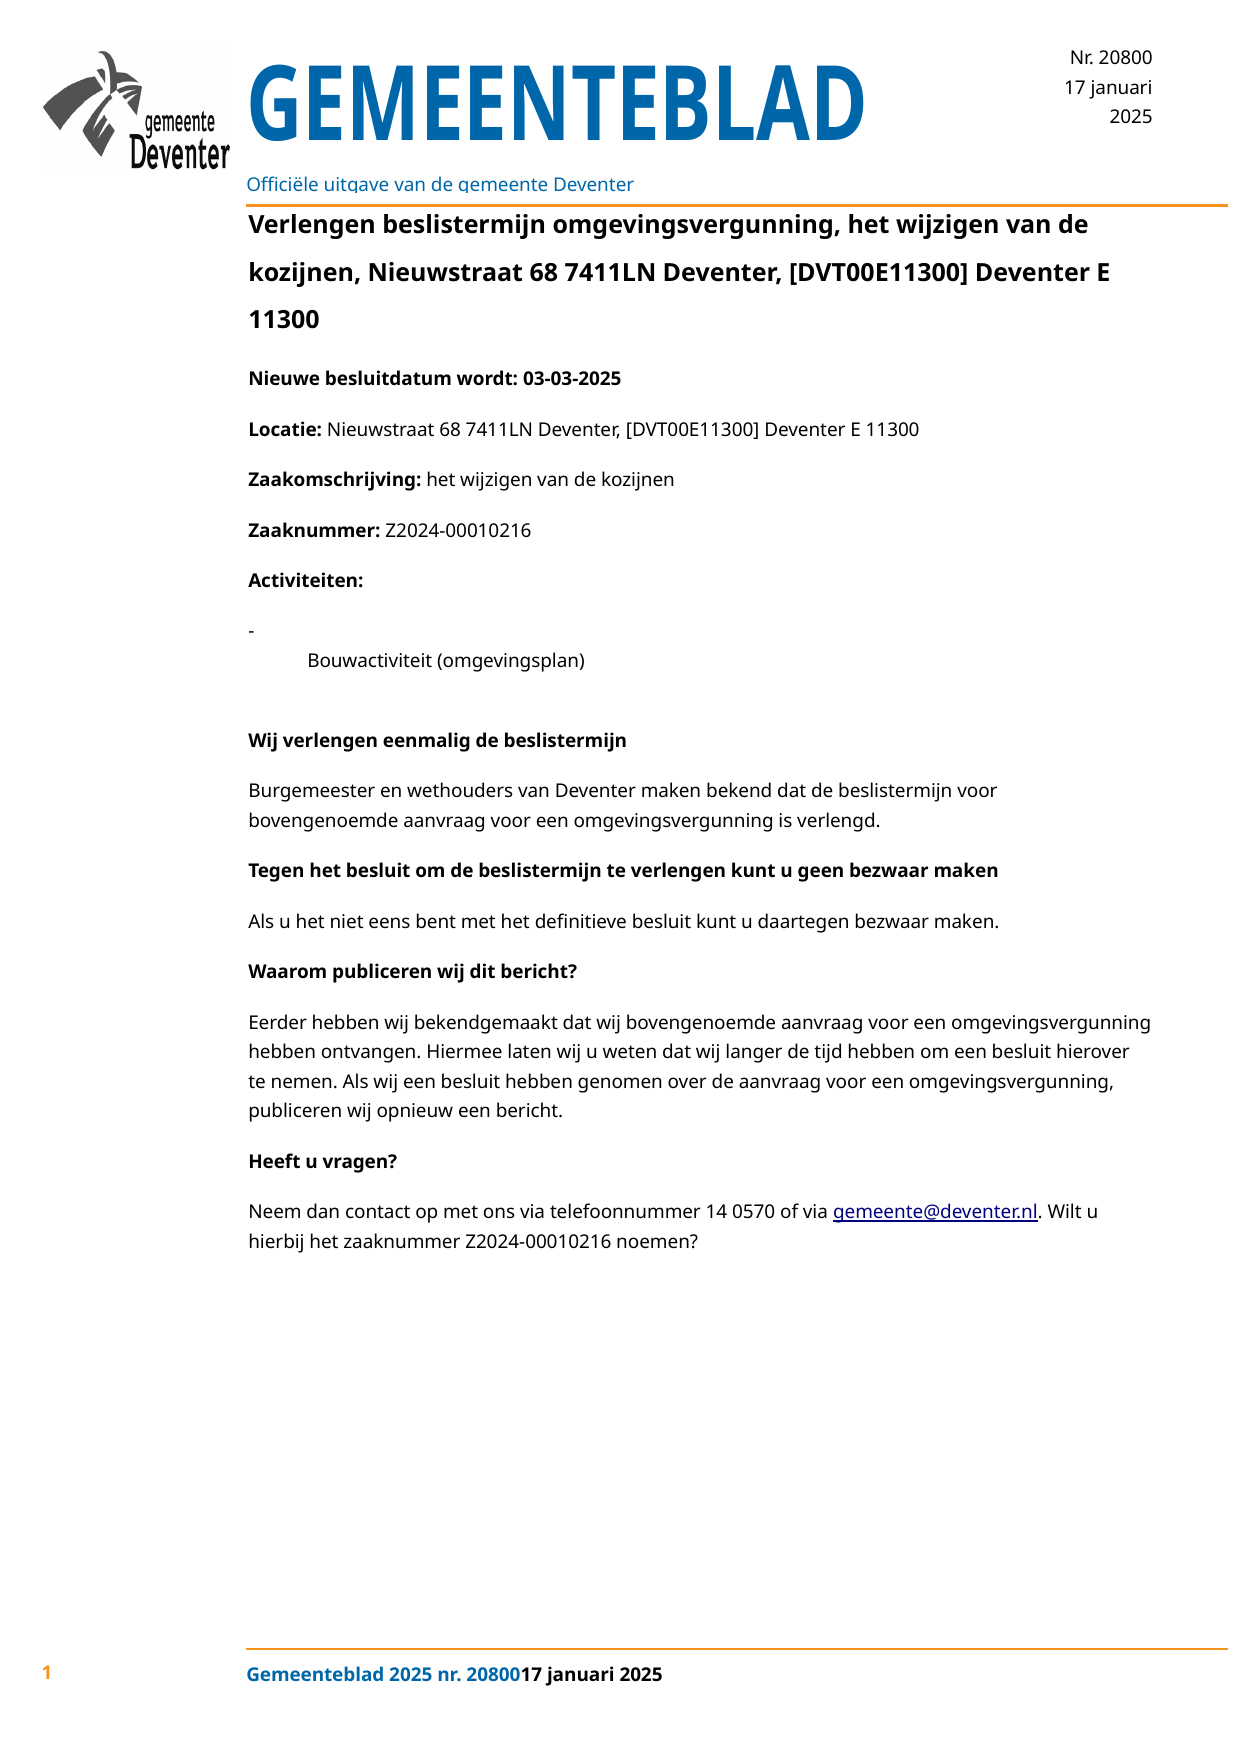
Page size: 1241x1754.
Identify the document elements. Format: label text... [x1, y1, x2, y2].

text Locatie: Nieuwstraat 68 7411LN Deventer, [DVT00E11300] Deventer E 11300 [248, 416, 1152, 442]
text Activiteiten: [248, 567, 1152, 593]
text Burgemeester en wethouders van Deventer maken bekend dat de beslistermijn voor bovengenoemde aanvraag voor een omgevingsvergunning is verlengd. [248, 778, 1152, 833]
text Eerder hebben wij bekendgemaakt dat wij bovengenoemde aanvraag voor een omgevingsvergunning hebben ontvangen. Hiermee laten wij u weten dat wij langer de tijd hebben om een besluit hierover te nemen. Als wij een besluit hebben genomen over de aanvraag voor een omgevingsvergunning, publiceren wij opnieuw een bericht. [248, 1009, 1152, 1123]
text Zaakomschrijving: het wijzigen van de kozijnen [248, 466, 1152, 492]
text Zaaknummer: Z2024-00010216 [248, 517, 1152, 542]
text Neem dan contact op met ons via telefoonnummer 14 0570 of via gemeente@deventer.nl. Wilt u hierbij het zaaknummer Z2024-00010216 noemen? [248, 1198, 1152, 1254]
text Nieuwe besluitdatum wordt: 03-03-2025 [248, 366, 1152, 391]
text Verlengen beslistermijn omgevingsvergunning, het wijzigen van de kozijnen, Nieuwstraat 68 7411LN Deventer, [DVT00E11300] Deventer E 11300 [248, 207, 1152, 336]
picture [41, 47, 231, 172]
text Wij verlengen eenmalig de beslistermijn [248, 727, 1152, 753]
text Waarom publiceren wij dit bericht? [248, 958, 1152, 984]
text Tegen het besluit om de beslistermijn te verlengen kunt u geen bezwaar maken [248, 858, 1152, 883]
list Bouwactiviteit (omgevingsplan) [248, 647, 1152, 673]
text Heeft u vragen? [248, 1148, 1152, 1174]
text Als u het niet eens bent met het definitieve besluit kunt u daartegen bezwaar maken. [248, 908, 1152, 934]
